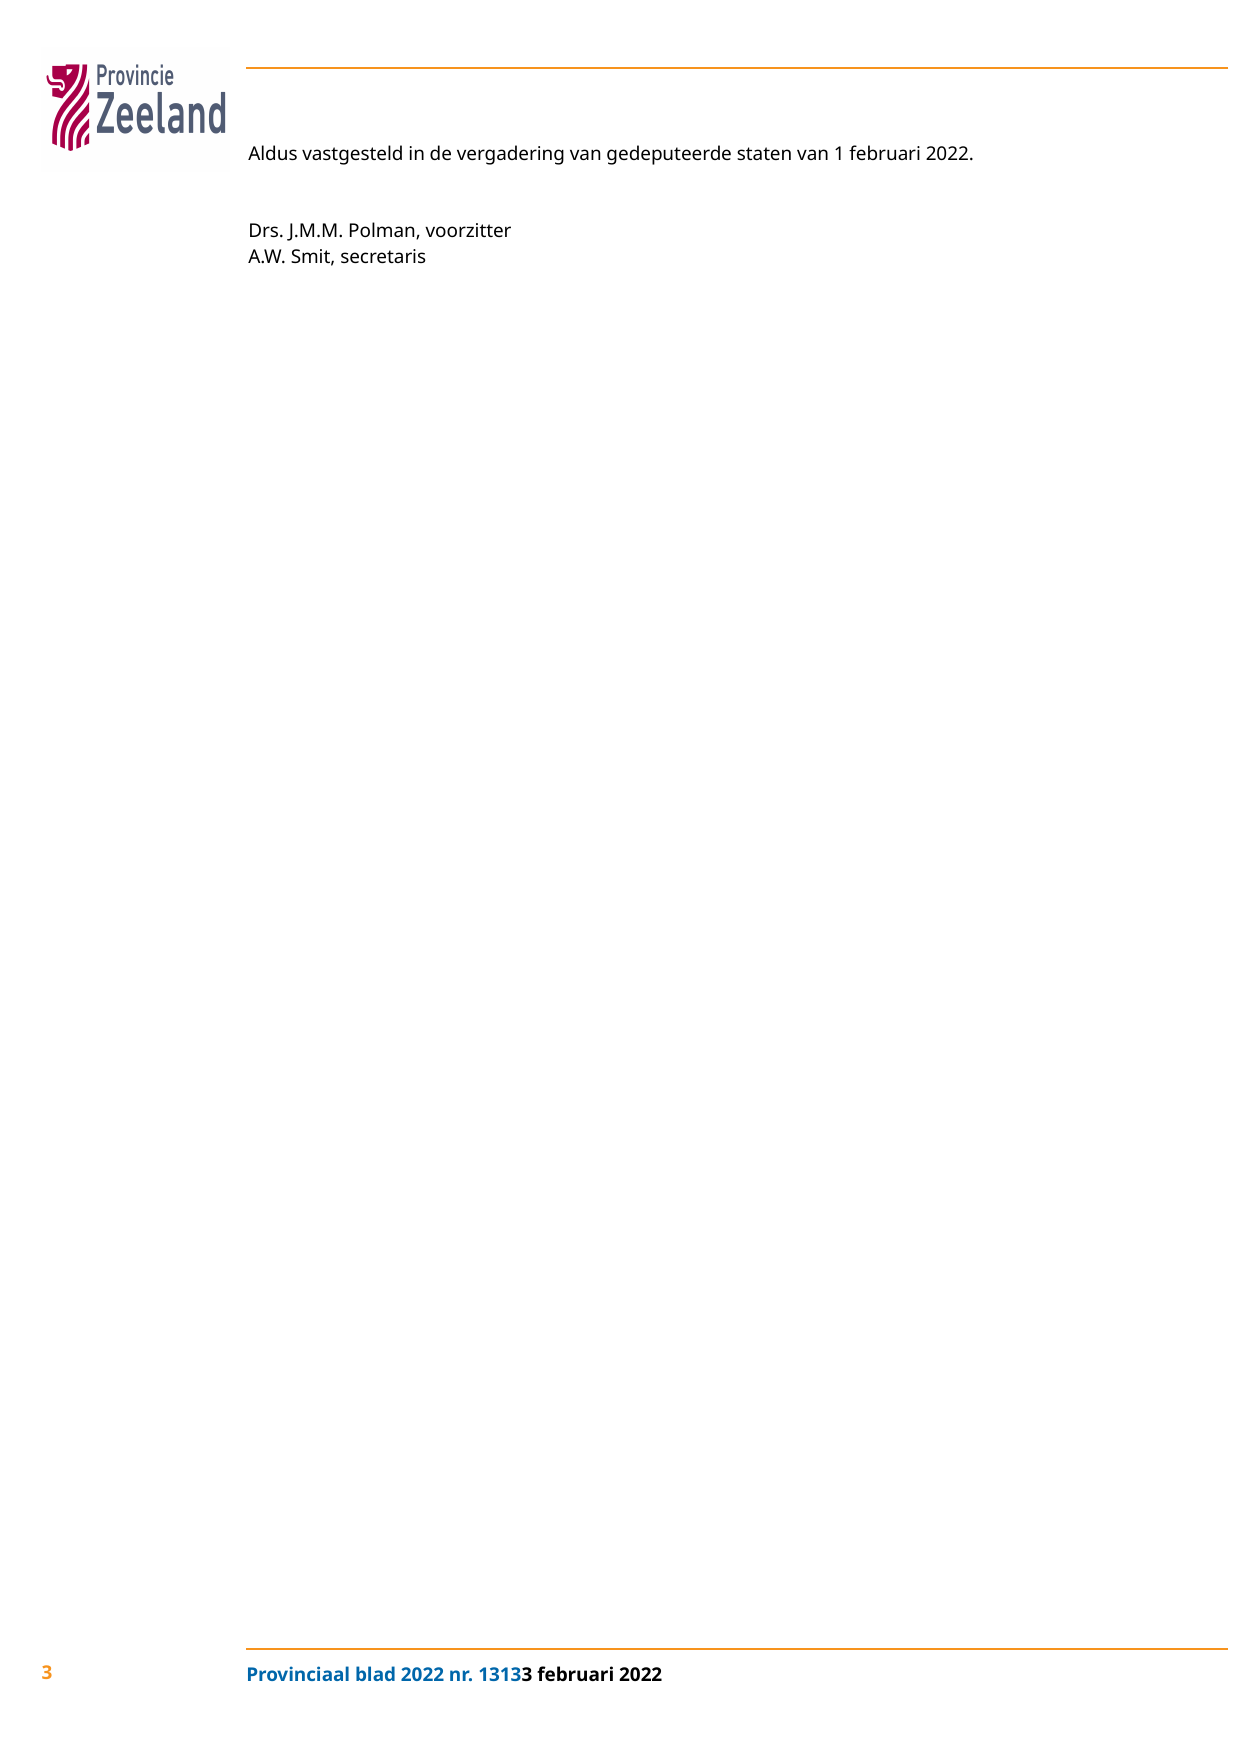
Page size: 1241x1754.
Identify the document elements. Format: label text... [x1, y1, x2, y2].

text Drs. J.M.M. Polman, voorzitter [248, 218, 1152, 243]
text A.W. Smit, secretaris [248, 243, 1152, 269]
text Aldus vastgesteld in de vergadering van gedeputeerde staten van 1 februari 2022. [248, 140, 1152, 166]
picture [41, 47, 231, 172]
